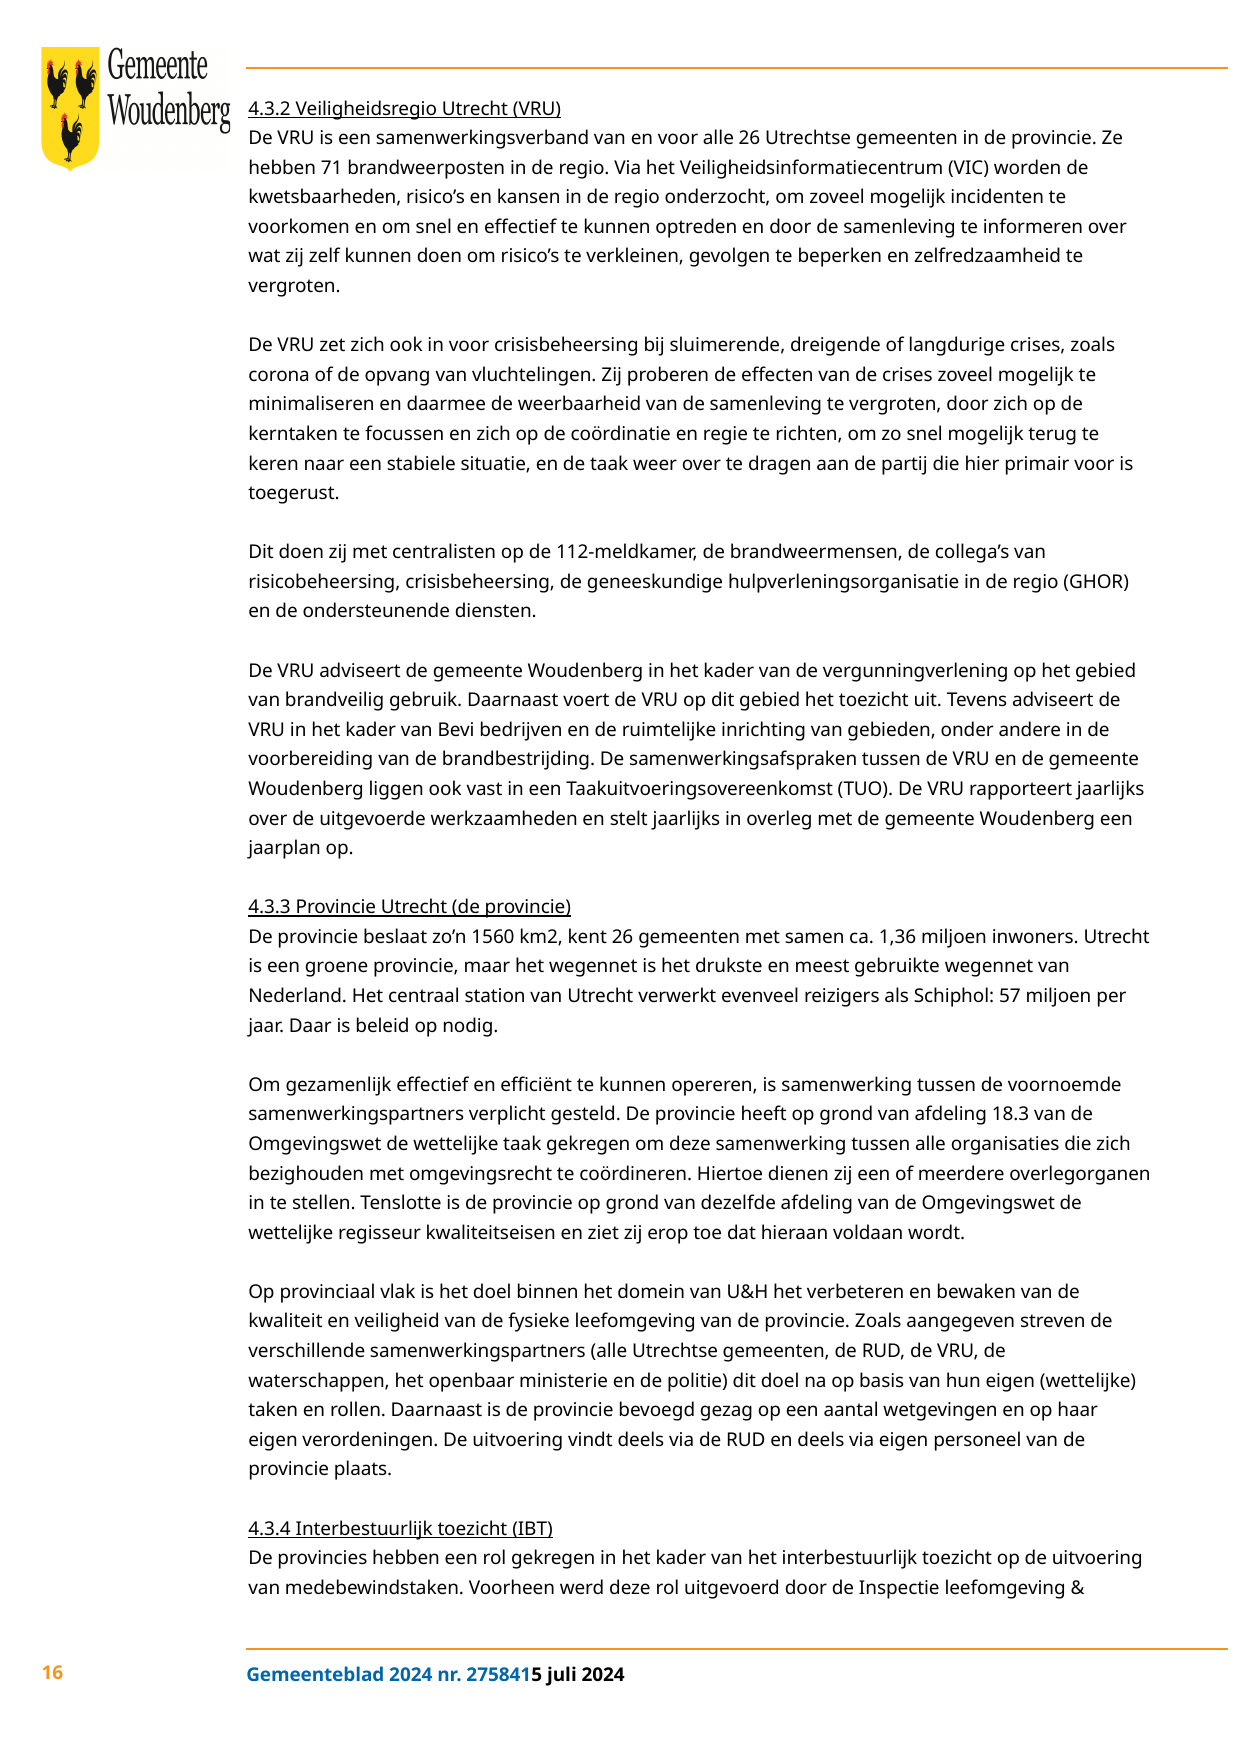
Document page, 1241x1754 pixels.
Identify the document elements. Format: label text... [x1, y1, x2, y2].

text De VRU zet zich ook in voor crisisbeheersing bij sluimerende, dreigende of langdurige crises, zoals corona of de opvang van vluchtelingen. Zij proberen de effecten van de crises zoveel mogelijk te minimaliseren en daarmee de weerbaarheid van de samenleving te vergroten, door zich op de kerntaken te focussen en zich op de coördinatie en regie te richten, om zo snel mogelijk terug te keren naar een stabiele situatie, en de taak weer over te dragen aan de partij die hier primair voor is toegerust. [248, 331, 1152, 505]
text De VRU is een samenwerkingsverband van en voor alle 26 Utrechtse gemeenten in de provincie. Ze hebben 71 brandweerposten in de regio. Via het Veiligheidsinformatiecentrum (VIC) worden de kwetsbaarheden, risico’s en kansen in de regio onderzocht, om zoveel mogelijk incidenten te voorkomen en om snel en effectief te kunnen optreden en door de samenleving te informeren over wat zij zelf kunnen doen om risico’s te verkleinen, gevolgen te beperken en zelfredzaamheid te vergroten. [248, 124, 1152, 298]
text De provincies hebben een rol gekregen in het kader van het interbestuurlijk toezicht op de uitvoering van medebewindstaken. Voorheen werd deze rol uitgevoerd door de Inspectie leefomgeving & [248, 1544, 1152, 1600]
text Dit doen zij met centralisten op de 112-meldkamer, de brandweermensen, de collega’s van risicobeheersing, crisisbeheersing, de geneeskundige hulpverleningsorganisatie in de regio (GHOR) en de ondersteunende diensten. [248, 538, 1152, 623]
text 4.3.4 Interbestuurlijk toezicht (IBT) [248, 1515, 1152, 1541]
picture [41, 47, 231, 172]
text 4.3.2 Veiligheidsregio Utrecht (VRU) [248, 95, 1152, 121]
text De VRU adviseert de gemeente Woudenberg in het kader van de vergunningverlening op het gebied van brandveilig gebruik. Daarnaast voert de VRU op dit gebied het toezicht uit. Tevens adviseert de VRU in het kader van Bevi bedrijven en de ruimtelijke inrichting van gebieden, onder andere in de voorbereiding van de brandbestrijding. De samenwerkingsafspraken tussen de VRU en de gemeente Woudenberg liggen ook vast in een Taakuitvoeringsovereenkomst (TUO). De VRU rapporteert jaarlijks over de uitgevoerde werkzaamheden en stelt jaarlijks in overleg met de gemeente Woudenberg een jaarplan op. [248, 657, 1152, 860]
text Om gezamenlijk effectief en efficiënt te kunnen opereren, is samenwerking tussen de voornoemde samenwerkingspartners verplicht gesteld. De provincie heeft op grond van afdeling 18.3 van de Omgevingswet de wettelijke taak gekregen om deze samenwerking tussen alle organisaties die zich bezighouden met omgevingsrecht te coördineren. Hiertoe dienen zij een of meerdere overlegorganen in te stellen. Tenslotte is de provincie op grond van dezelfde afdeling van de Omgevingswet de wettelijke regisseur kwaliteitseisen en ziet zij erop toe dat hieraan voldaan wordt. [248, 1071, 1152, 1245]
text De provincie beslaat zo’n 1560 km2, kent 26 gemeenten met samen ca. 1,36 miljoen inwoners. Utrecht is een groene provincie, maar het wegennet is het drukste en meest gebruikte wegennet van Nederland. Het centraal station van Utrecht verwerkt evenveel reizigers als Schiphol: 57 miljoen per jaar. Daar is beleid op nodig. [248, 923, 1152, 1038]
text Op provinciaal vlak is het doel binnen het domein van U&H het verbeteren en bewaken van de kwaliteit en veiligheid van de fysieke leefomgeving van de provincie. Zoals aangegeven streven de verschillende samenwerkingspartners (alle Utrechtse gemeenten, de RUD, de VRU, de waterschappen, het openbaar ministerie en de politie) dit doel na op basis van hun eigen (wettelijke) taken en rollen. Daarnaast is de provincie bevoegd gezag op een aantal wetgevingen en op haar eigen verordeningen. De uitvoering vindt deels via de RUD en deels via eigen personeel van de provincie plaats. [248, 1278, 1152, 1481]
text 4.3.3 Provincie Utrecht (de provincie) [248, 893, 1152, 919]
